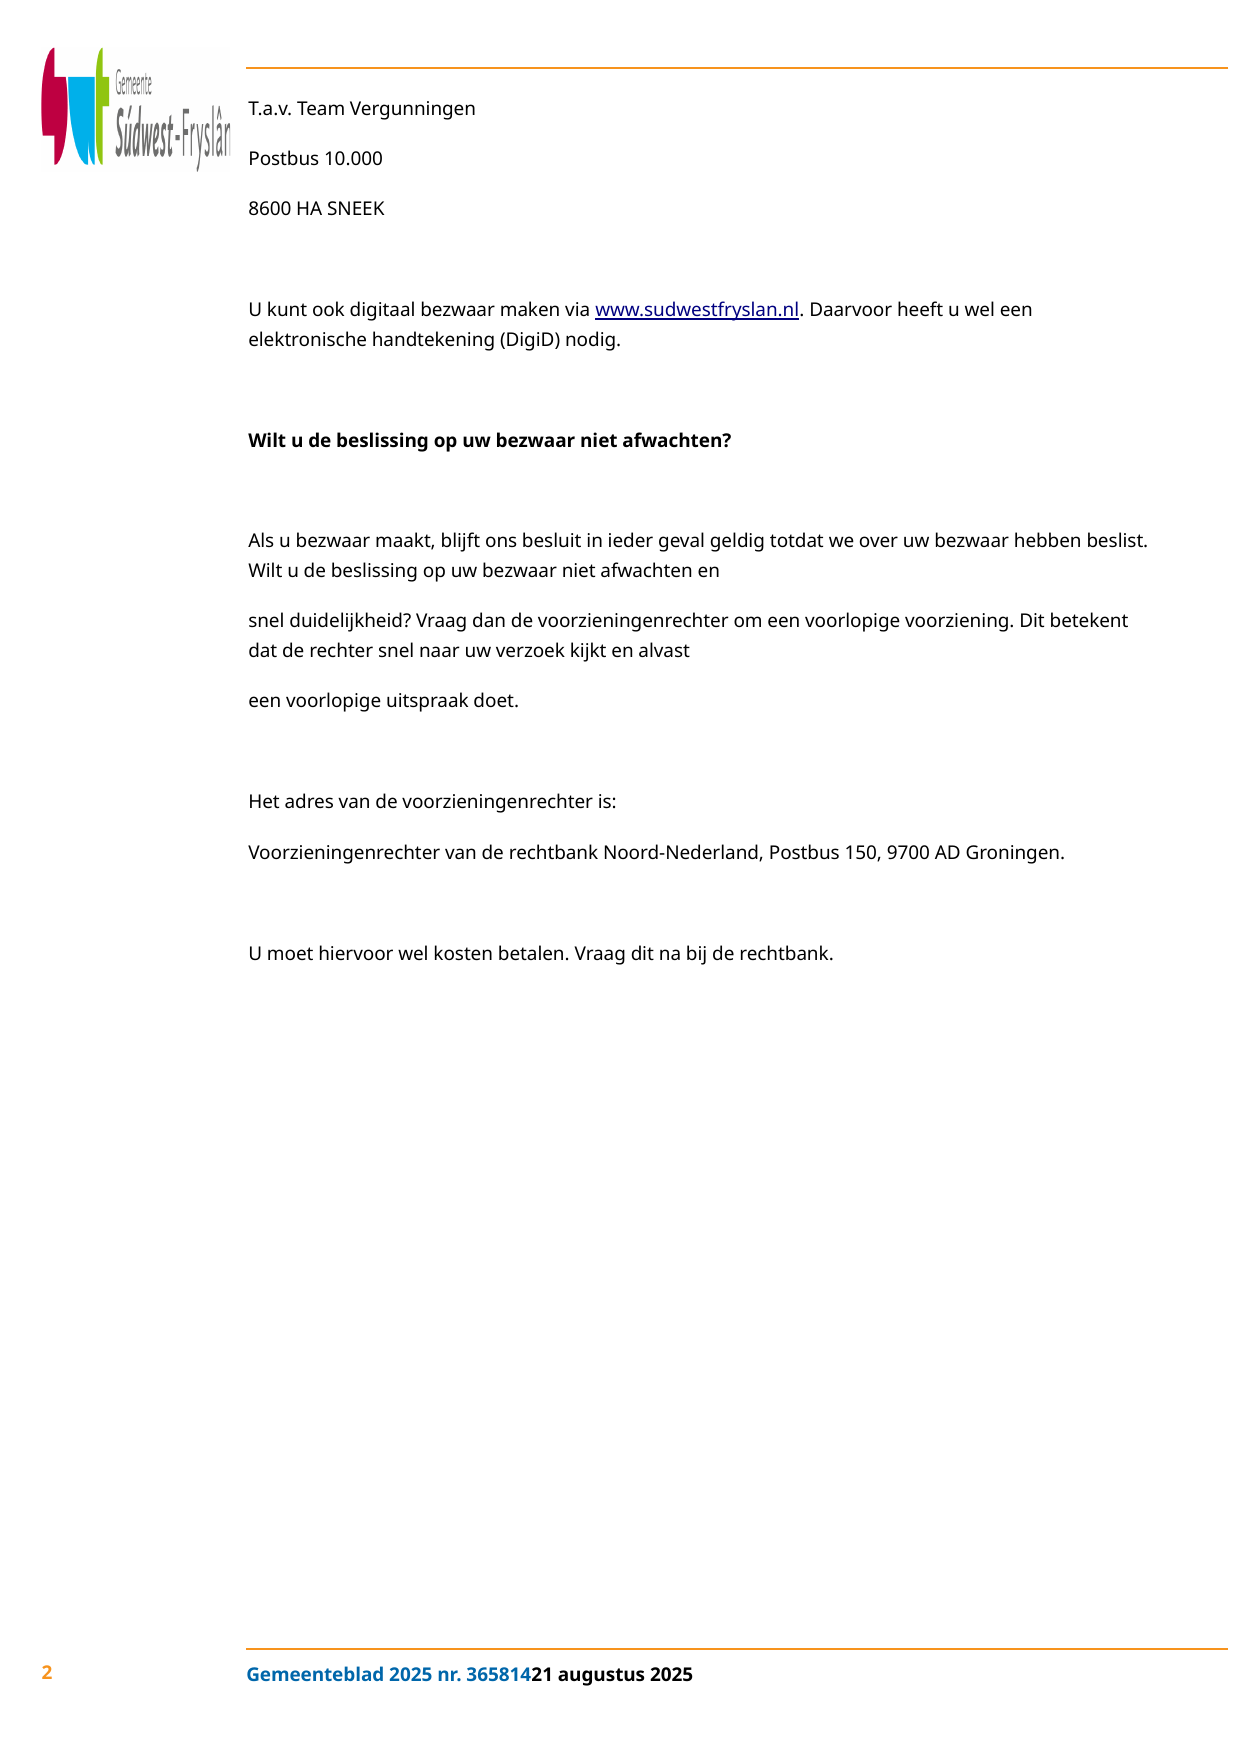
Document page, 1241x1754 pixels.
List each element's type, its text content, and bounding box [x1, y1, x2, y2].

text 8600 HA SNEEK [248, 196, 1152, 221]
text Postbus 10.000 [248, 145, 1152, 171]
text Voorzieningenrechter van de rechtbank Noord-Nederland, Postbus 150, 9700 AD Groningen. [248, 839, 1152, 865]
text een voorlopige uitspraak doet. [248, 688, 1152, 713]
text U kunt ook digitaal bezwaar maken via www.sudwestfryslan.nl. Daarvoor heeft u wel een elektronische handtekening (DigiD) nodig. [248, 296, 1152, 352]
text Als u bezwaar maakt, blijft ons besluit in ieder geval geldig totdat we over uw bezwaar hebben beslist. Wilt u de beslissing op uw bezwaar niet afwachten en [248, 528, 1152, 583]
text Het adres van de voorzieningenrechter is: [248, 788, 1152, 814]
picture [41, 47, 231, 172]
text Wilt u de beslissing op uw bezwaar niet afwachten? [248, 427, 1152, 453]
text snel duidelijkheid? Vraag dan de voorzieningenrechter om een voorlopige voorziening. Dit betekent dat de rechter snel naar uw verzoek kijkt en alvast [248, 608, 1152, 663]
text T.a.v. Team Vergunningen [248, 95, 1152, 121]
text U moet hiervoor wel kosten betalen. Vraag dit na bij de rechtbank. [248, 940, 1152, 966]
